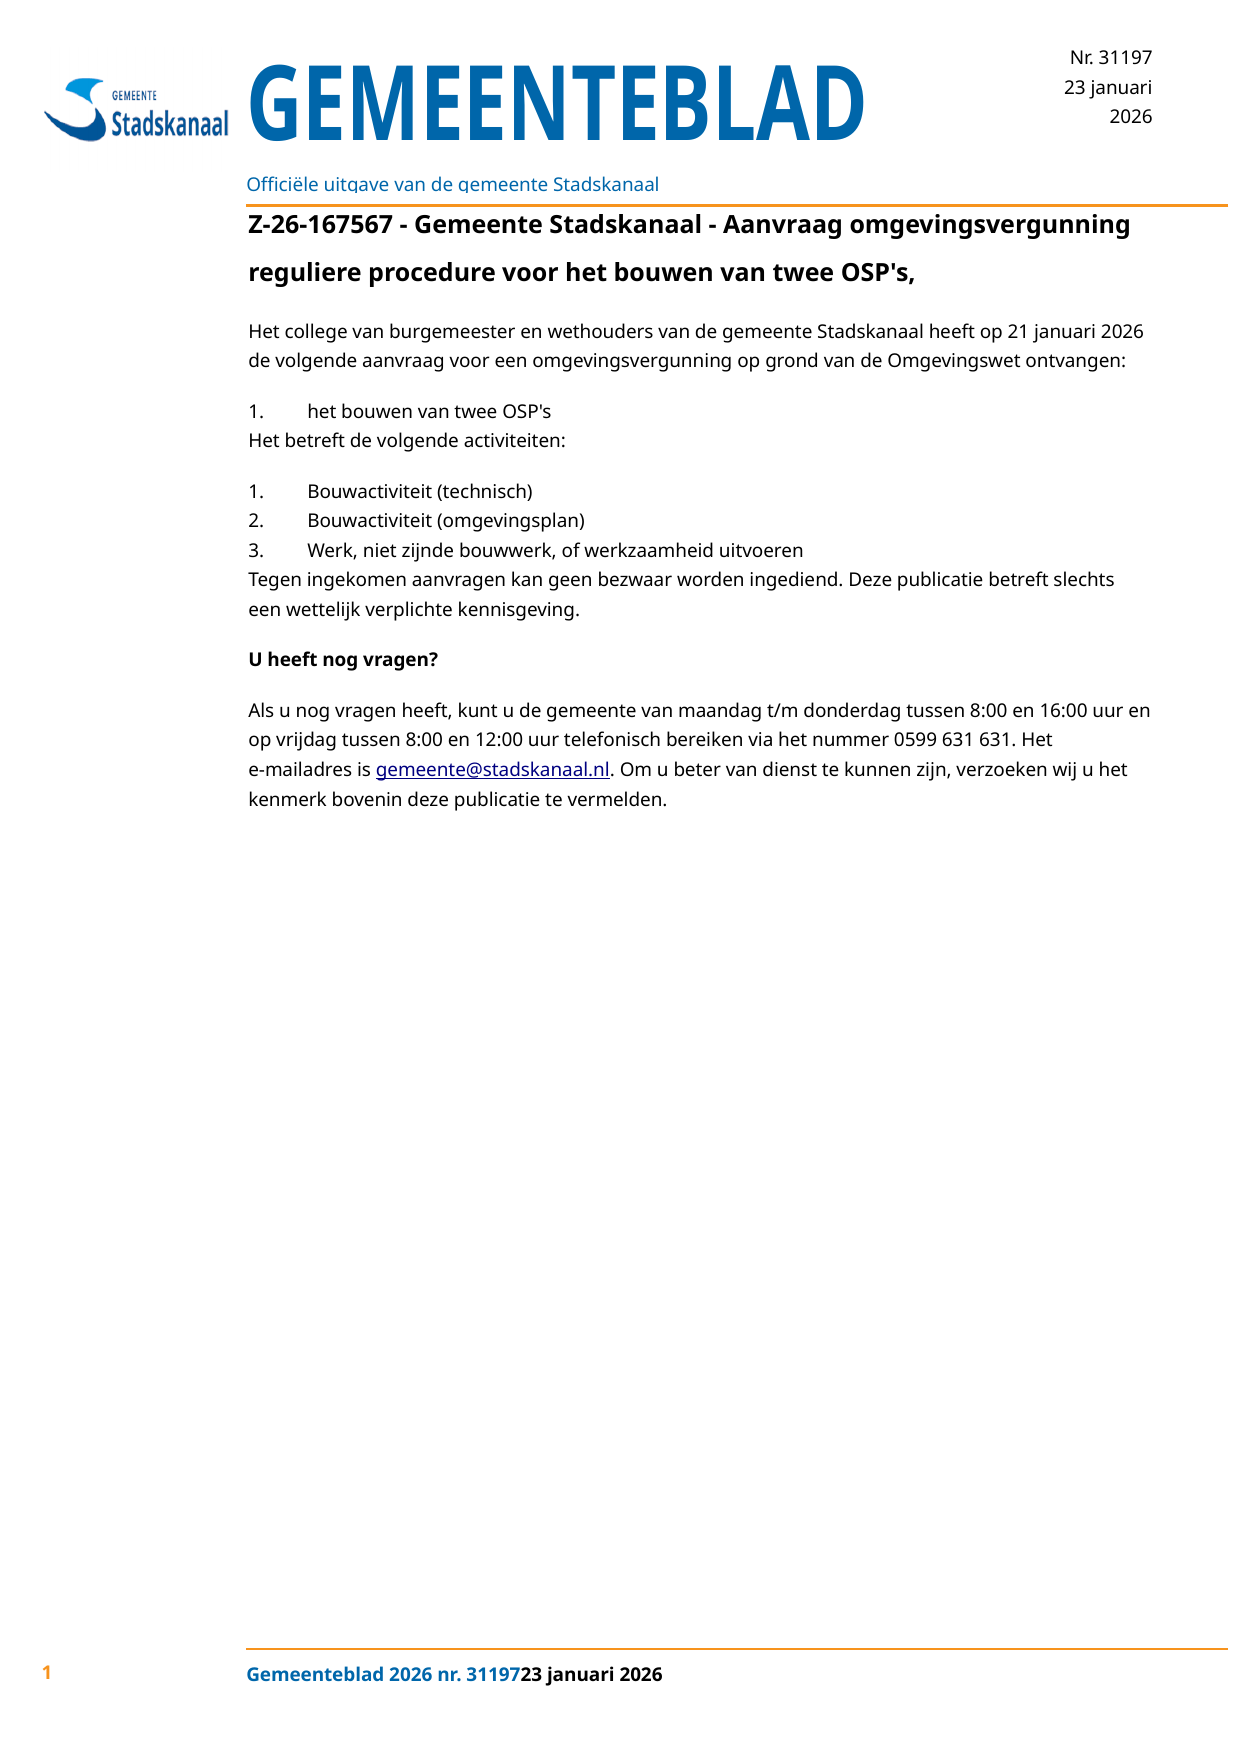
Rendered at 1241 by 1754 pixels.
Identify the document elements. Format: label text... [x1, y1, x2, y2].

text Het betreft de volgende activiteiten: [248, 427, 1152, 453]
text Tegen ingekomen aanvragen kan geen bezwaar worden ingediend. Deze publicatie betreft slechts een wettelijk verplichte kennisgeving. [248, 567, 1152, 622]
list Werk, niet zijnde bouwwerk, of werkzaamheid uitvoeren [248, 537, 1152, 563]
list Bouwactiviteit (omgevingsplan) [248, 507, 1152, 533]
list Bouwactiviteit (technisch) [248, 478, 1152, 504]
list het bouwen van twee OSP's [248, 398, 1152, 424]
picture [41, 47, 231, 172]
text Z-26-167567 - Gemeente Stadskanaal - Aanvraag omgevingsvergunning reguliere procedure voor het bouwen van twee OSP's, [248, 207, 1152, 288]
text Als u nog vragen heeft, kunt u de gemeente van maandag t/m donderdag tussen 8:00 en 16:00 uur en op vrijdag tussen 8:00 en 12:00 uur telefonisch bereiken via het nummer 0599 631 631. Het e‑mailadres is gemeente@stadskanaal.nl. Om u beter van dienst te kunnen zijn, verzoeken wij u het kenmerk bovenin deze publicatie te vermelden. [248, 697, 1152, 812]
text Het college van burgemeester en wethouders van de gemeente Stadskanaal heeft op 21 januari 2026 de volgende aanvraag voor een omgevingsvergunning op grond van de Omgevingswet ontvangen: [248, 318, 1152, 373]
text U heeft nog vragen? [248, 647, 1152, 672]
